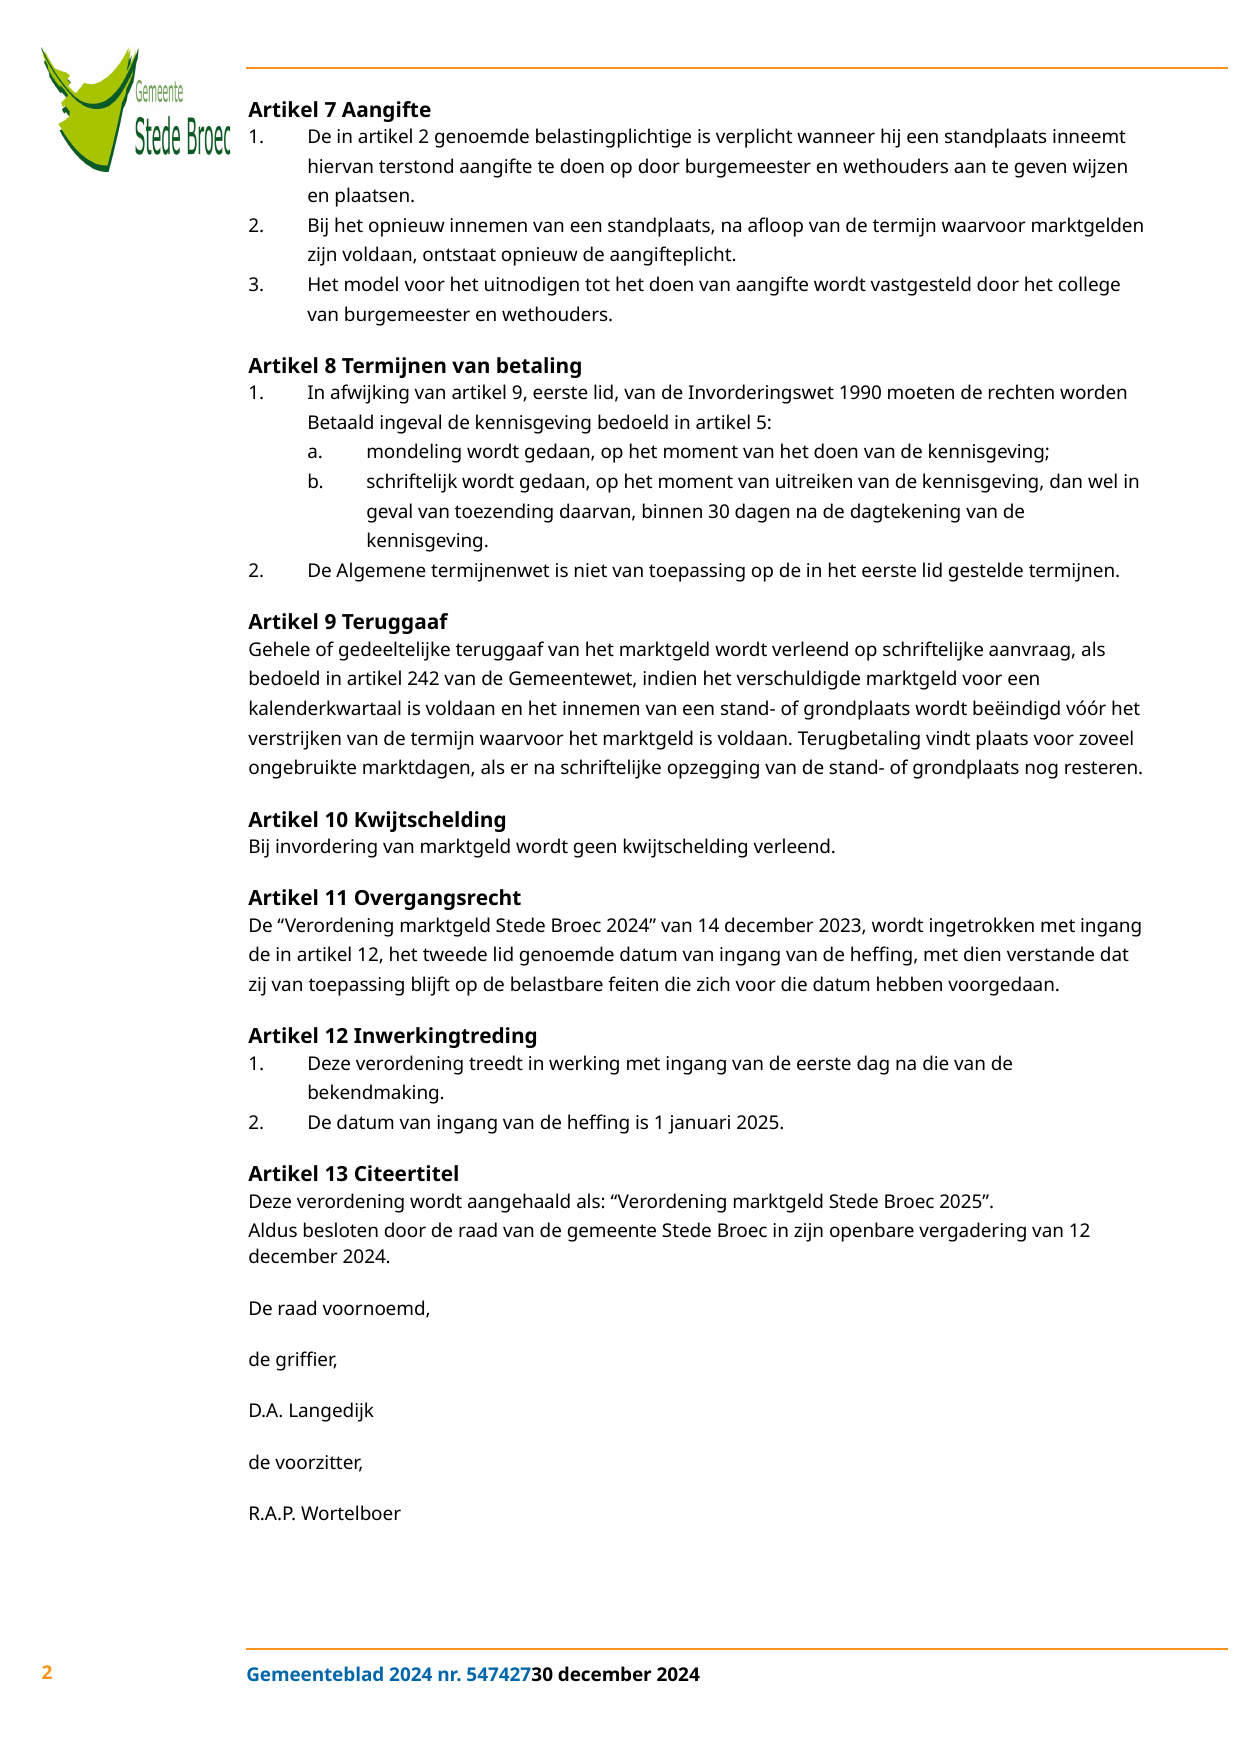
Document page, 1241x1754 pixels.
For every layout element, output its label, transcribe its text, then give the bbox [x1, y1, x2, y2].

text Artikel 13 Citeertitel [248, 1159, 1152, 1188]
text R.A.P. Wortelboer [248, 1501, 1152, 1526]
text Aldus besloten door de raad van de gemeente Stede Broec in zijn openbare vergadering van 12 december 2024. [248, 1218, 1152, 1269]
text Artikel 10 Kwijtschelding [248, 805, 1152, 833]
list mondeling wordt gedaan, op het moment van het doen van de kennisgeving; [307, 439, 1152, 464]
list schriftelijk wordt gedaan, op het moment van uitreiken van de kennisgeving, dan wel in geval van toezending daarvan, binnen 30 dagen na de dagtekening van de kennisgeving. [307, 468, 1152, 553]
text Artikel 7 Aangifte [248, 95, 1152, 123]
text D.A. Langedijk [248, 1398, 1152, 1423]
text de voorzitter, [248, 1449, 1152, 1475]
text Artikel 12 Inwerkingtreding [248, 1022, 1152, 1050]
list De Algemene termijnenwet is niet van toepassing op de in het eerste lid gestelde termijnen. [248, 557, 1152, 583]
text Deze verordening wordt aangehaald als: “Verordening marktgeld Stede Broec 2025”. [248, 1188, 1152, 1214]
list De in artikel 2 genoemde belastingplichtige is verplicht wanneer hij een standplaats inneemt hiervan terstond aangifte te doen op door burgemeester en wethouders aan te geven wijzen en plaatsen. [248, 123, 1152, 208]
picture [41, 47, 231, 172]
text Artikel 11 Overgangsrecht [248, 883, 1152, 912]
text De “Verordening marktgeld Stede Broec 2024” van 14 december 2023, wordt ingetrokken met ingang de in artikel 12, het tweede lid genoemde datum van ingang van de heffing, met dien verstande dat zij van toepassing blijft op de belastbare feiten die zich voor die datum hebben voorgedaan. [248, 912, 1152, 997]
text De raad voornoemd, [248, 1295, 1152, 1321]
text Bij invordering van marktgeld wordt geen kwijtschelding verleend. [248, 833, 1152, 859]
text Artikel 9 Teruggaaf [248, 607, 1152, 636]
list In afwijking van artikel 9, eerste lid, van de Invorderingswet 1990 moeten de rechten worden Betaald ingeval de kennisgeving bedoeld in artikel 5: [248, 379, 1152, 435]
list Het model voor het uitnodigen tot het doen van aangifte wordt vastgesteld door het college van burgemeester en wethouders. [248, 271, 1152, 326]
list Deze verordening treedt in werking met ingang van de eerste dag na die van de bekendmaking. [248, 1050, 1152, 1105]
text Artikel 8 Termijnen van betaling [248, 351, 1152, 379]
text de griffier, [248, 1346, 1152, 1372]
text Gehele of gedeeltelijke teruggaaf van het marktgeld wordt verleend op schriftelijke aanvraag, als bedoeld in artikel 242 van de Gemeentewet, indien het verschuldigde marktgeld voor een kalenderkwartaal is voldaan en het innemen van een stand- of grondplaats wordt beëindigd vóór het verstrijken van de termijn waarvoor het marktgeld is voldaan. Terugbetaling vindt plaats voor zoveel ongebruikte marktdagen, als er na schriftelijke opzegging van de stand- of grondplaats nog resteren. [248, 636, 1152, 780]
list De datum van ingang van de heffing is 1 januari 2025. [248, 1109, 1152, 1135]
list Bij het opnieuw innemen van een standplaats, na afloop van de termijn waarvoor marktgelden zijn voldaan, ontstaat opnieuw de aangifteplicht. [248, 212, 1152, 267]
